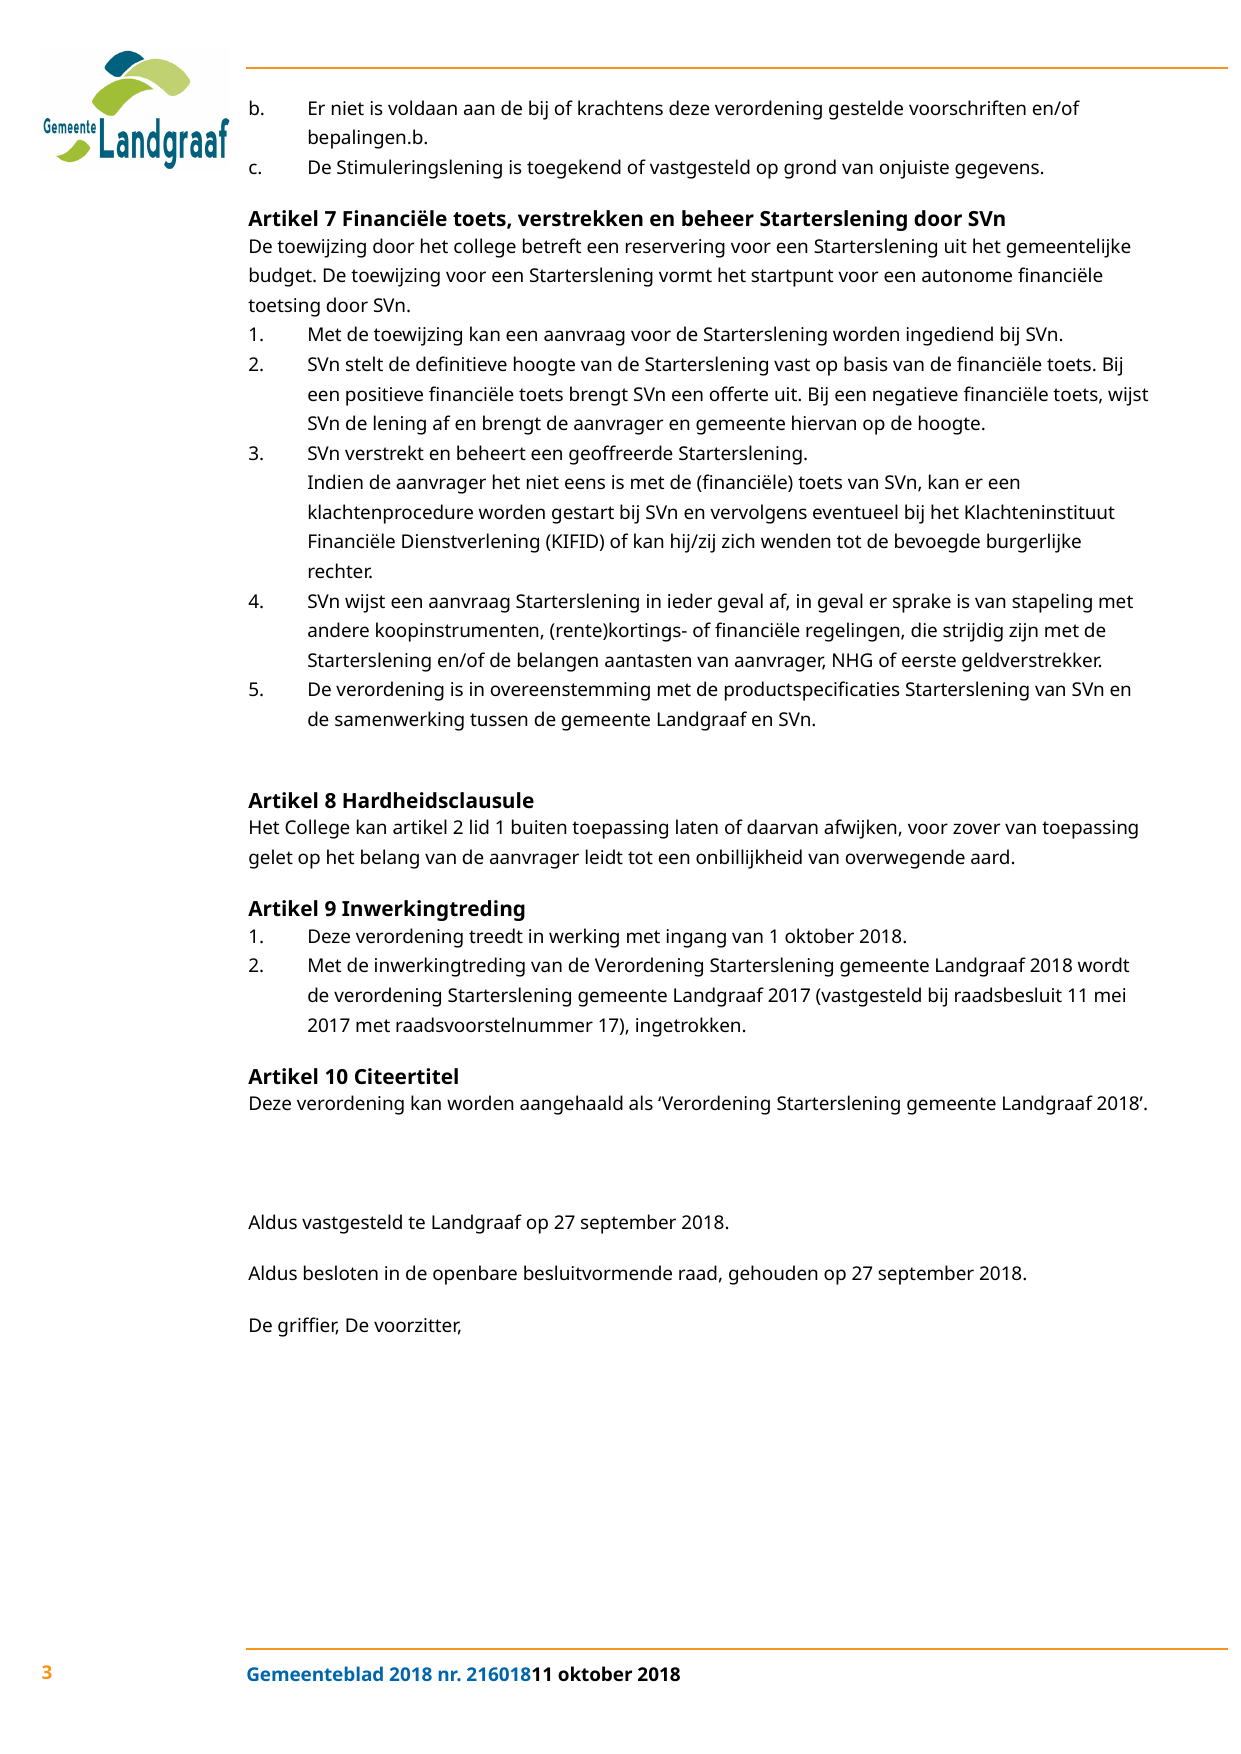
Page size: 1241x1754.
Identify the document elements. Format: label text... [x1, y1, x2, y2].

list SVn verstrekt en beheert een geoffreerde Starterslening. [248, 440, 1152, 466]
list Met de inwerkingtreding van de Verordening Starterslening gemeente Landgraaf 2018 wordt de verordening Starterslening gemeente Landgraaf 2017 (vastgesteld bij raadsbesluit 11 mei 2017 met raadsvoorstelnummer 17), ingetrokken. [248, 953, 1152, 1037]
list Er niet is voldaan aan de bij of krachtens deze verordening gestelde voorschriften en/of bepalingen.b. [248, 95, 1152, 150]
text Artikel 8 Hardheidsclausule [248, 786, 1152, 814]
list SVn stelt de definitieve hoogte van de Starterslening vast op basis van de financiële toets. Bij een positieve financiële toets brengt SVn een offerte uit. Bij een negatieve financiële toets, wijst SVn de lening af en brengt de aanvrager en gemeente hiervan op de hoogte. [248, 351, 1152, 436]
text Deze verordening kan worden aangehaald als ‘Verordening Starterslening gemeente Landgraaf 2018’. [248, 1091, 1152, 1116]
text Artikel 10 Citeertitel [248, 1062, 1152, 1091]
picture [41, 47, 231, 172]
text Het College kan artikel 2 lid 1 buiten toepassing laten of daarvan afwijken, voor zover van toepassing gelet op het belang van de aanvrager leidt tot een onbillijkheid van overwegende aard. [248, 814, 1152, 870]
list Deze verordening treedt in werking met ingang van 1 oktober 2018. [248, 923, 1152, 949]
list Met de toewijzing kan een aanvraag voor de Starterslening worden ingediend bij SVn. [248, 322, 1152, 347]
list De verordening is in overeenstemming met de productspecificaties Starterslening van SVn en de samenwerking tussen de gemeente Landgraaf en SVn. [248, 677, 1152, 732]
text Artikel 9 Inwerkingtreding [248, 894, 1152, 923]
text Aldus besloten in de openbare besluitvormende raad, gehouden op 27 september 2018. [248, 1260, 1152, 1286]
list De Stimuleringslening is toegekend of vastgesteld op grond van onjuiste gegevens. [248, 154, 1152, 180]
text Aldus vastgesteld te Landgraaf op 27 september 2018. [248, 1209, 1152, 1235]
text De griffier, De voorzitter, [248, 1312, 1152, 1338]
list Indien de aanvrager het niet eens is met de (financiële) toets van SVn, kan er een klachtenprocedure worden gestart bij SVn en vervolgens eventueel bij het Klachteninstituut Financiële Dienstverlening (KIFID) of kan hij/zij zich wenden tot de bevoegde burgerlijke rechter. [248, 469, 1152, 584]
text De toewijzing door het college betreft een reservering voor een Starterslening uit het gemeentelijke budget. De toewijzing voor een Starterslening vormt het startpunt voor een autonome financiële toetsing door SVn. [248, 233, 1152, 318]
text Artikel 7 Financiële toets, verstrekken en beheer Starterslening door SVn [248, 204, 1152, 233]
list SVn wijst een aanvraag Starterslening in ieder geval af, in geval er sprake is van stapeling met andere koopinstrumenten, (rente)kortings‐ of financiële regelingen, die strijdig zijn met de Starterslening en/of de belangen aantasten van aanvrager, NHG of eerste geldverstrekker. [248, 588, 1152, 673]
